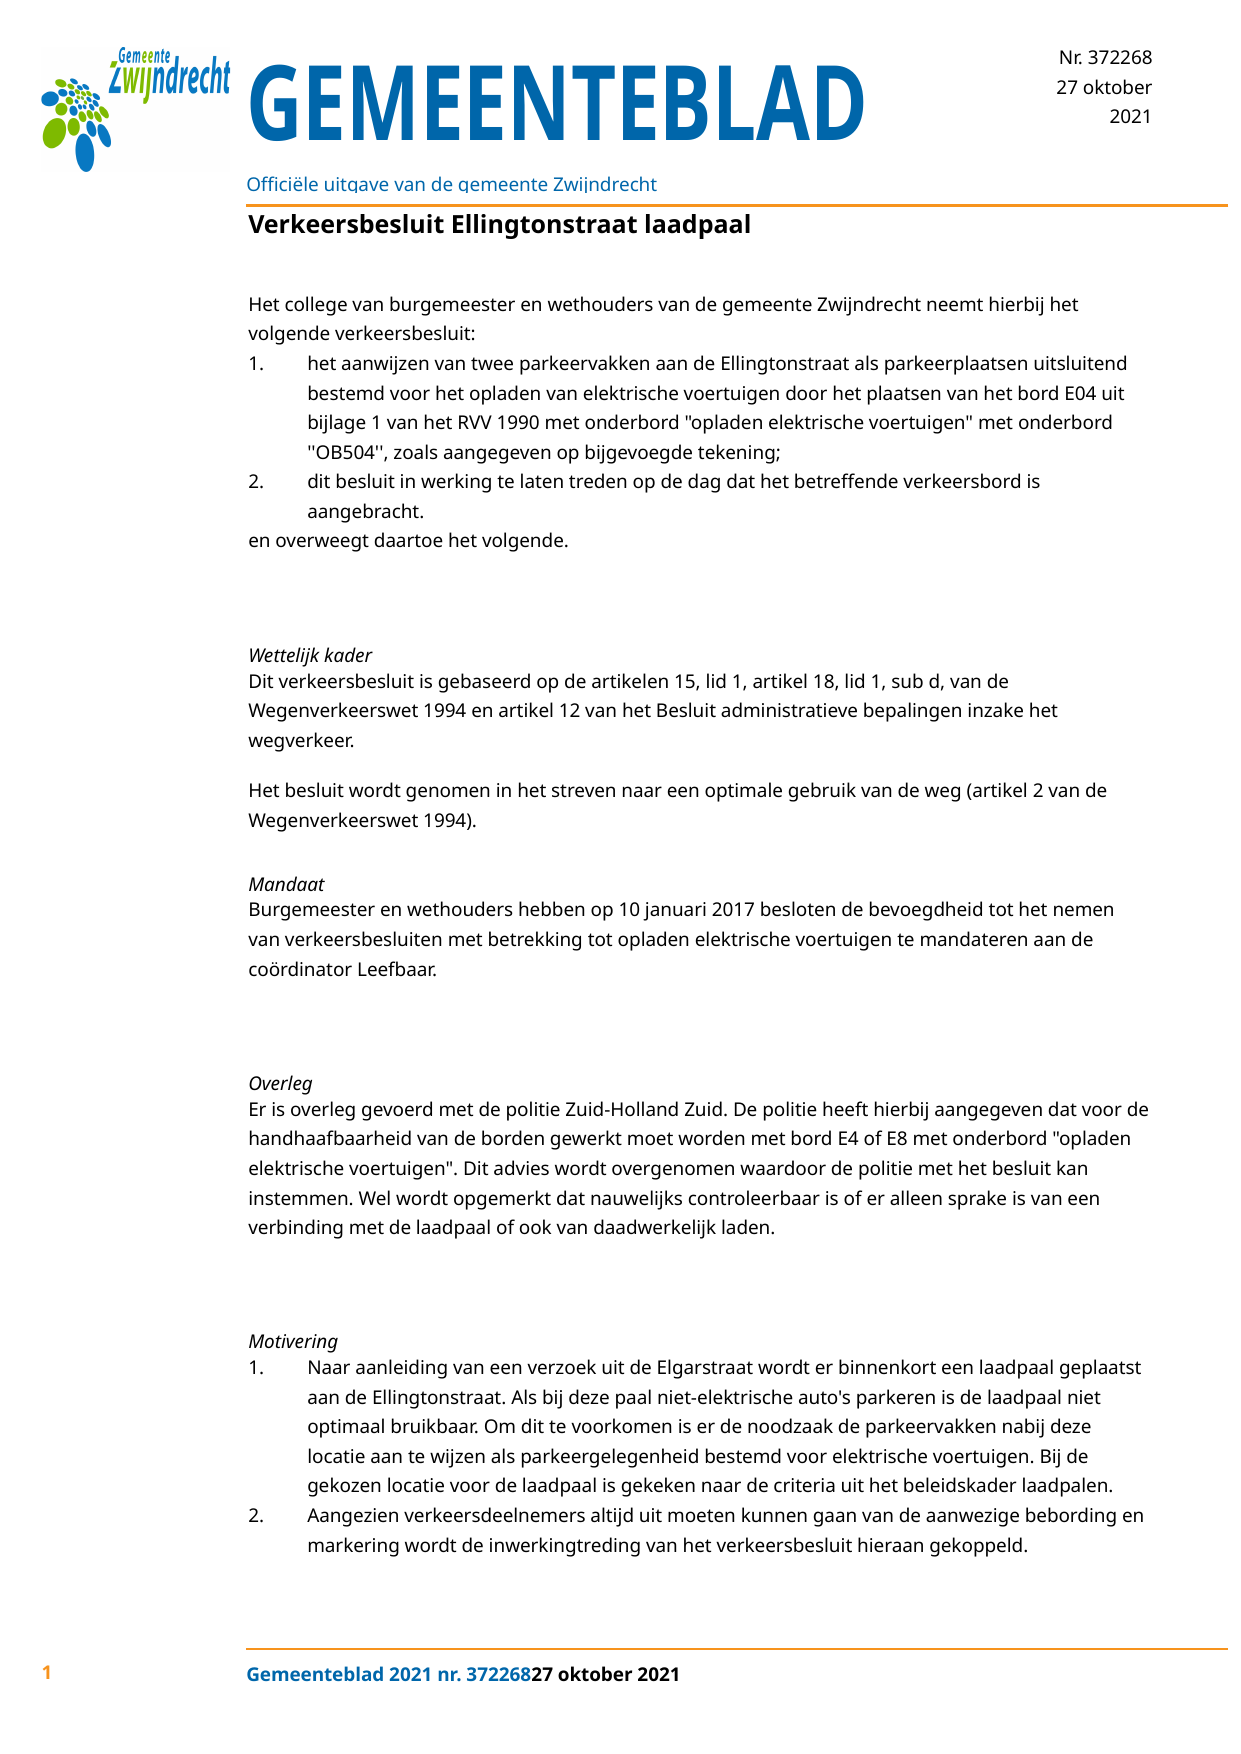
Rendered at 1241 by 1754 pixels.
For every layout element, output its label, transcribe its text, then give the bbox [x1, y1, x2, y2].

list Aangezien verkeersdeelnemers altijd uit moeten kunnen gaan van de aanwezige bebording en markering wordt de inwerkingtreding van het verkeersbesluit hieraan gekoppeld. [248, 1502, 1152, 1558]
text Mandaat [248, 871, 1152, 897]
list het aanwijzen van twee parkeervakken aan de Ellingtonstraat als parkeerplaatsen uitsluitend bestemd voor het opladen van elektrische voertuigen door het plaatsen van het bord E04 uit bijlage 1 van het RVV 1990 met onderbord "opladen elektrische voertuigen" met onderbord ''OB504'', zoals aangegeven op bijgevoegde tekening; [248, 350, 1152, 465]
text en overweegt daartoe het volgende. [248, 528, 1152, 553]
text Motivering [248, 1329, 1152, 1354]
text Het college van burgemeester en wethouders van de gemeente Zwijndrecht neemt hierbij het volgende verkeersbesluit: [248, 291, 1152, 346]
picture [41, 47, 231, 172]
text Het besluit wordt genomen in het streven naar een optimale gebruik van de weg (artikel 2 van de Wegenverkeerswet 1994). [248, 777, 1152, 833]
list Naar aanleiding van een verzoek uit de Elgarstraat wordt er binnenkort een laadpaal geplaatst aan de Ellingtonstraat. Als bij deze paal niet-elektrische auto's parkeren is de laadpaal niet optimaal bruikbaar. Om dit te voorkomen is er de noodzaak de parkeervakken nabij deze locatie aan te wijzen als parkeergelegenheid bestemd voor elektrische voertuigen. Bij de gekozen locatie voor de laadpaal is gekeken naar de criteria uit het beleidskader laadpalen. [248, 1354, 1152, 1498]
text Dit verkeersbesluit is gebaseerd op de artikelen 15, lid 1, artikel 18, lid 1, sub d, van de Wegenverkeerswet 1994 en artikel 12 van het Besluit administratieve bepalingen inzake het wegverkeer. [248, 668, 1152, 753]
text Er is overleg gevoerd met de politie Zuid-Holland Zuid. De politie heeft hierbij aangegeven dat voor de handhaafbaarheid van de borden gewerkt moet worden met bord E4 of E8 met onderbord "opladen elektrische voertuigen". Dit advies wordt overgenomen waardoor de politie met het besluit kan instemmen. Wel wordt opgemerkt dat nauwelijks controleerbaar is of er alleen sprake is van een verbinding met de laadpaal of ook van daadwerkelijk laden. [248, 1096, 1152, 1240]
text Verkeersbesluit Ellingtonstraat laadpaal [248, 207, 1152, 241]
text Burgemeester en wethouders hebben op 10 januari 2017 besloten de bevoegdheid tot het nemen van verkeersbesluiten met betrekking tot opladen elektrische voertuigen te mandateren aan de coördinator Leefbaar. [248, 897, 1152, 982]
text Wettelijk kader [248, 642, 1152, 668]
list dit besluit in werking te laten treden op de dag dat het betreffende verkeersbord is aangebracht. [248, 468, 1152, 524]
text Overleg [248, 1070, 1152, 1096]
